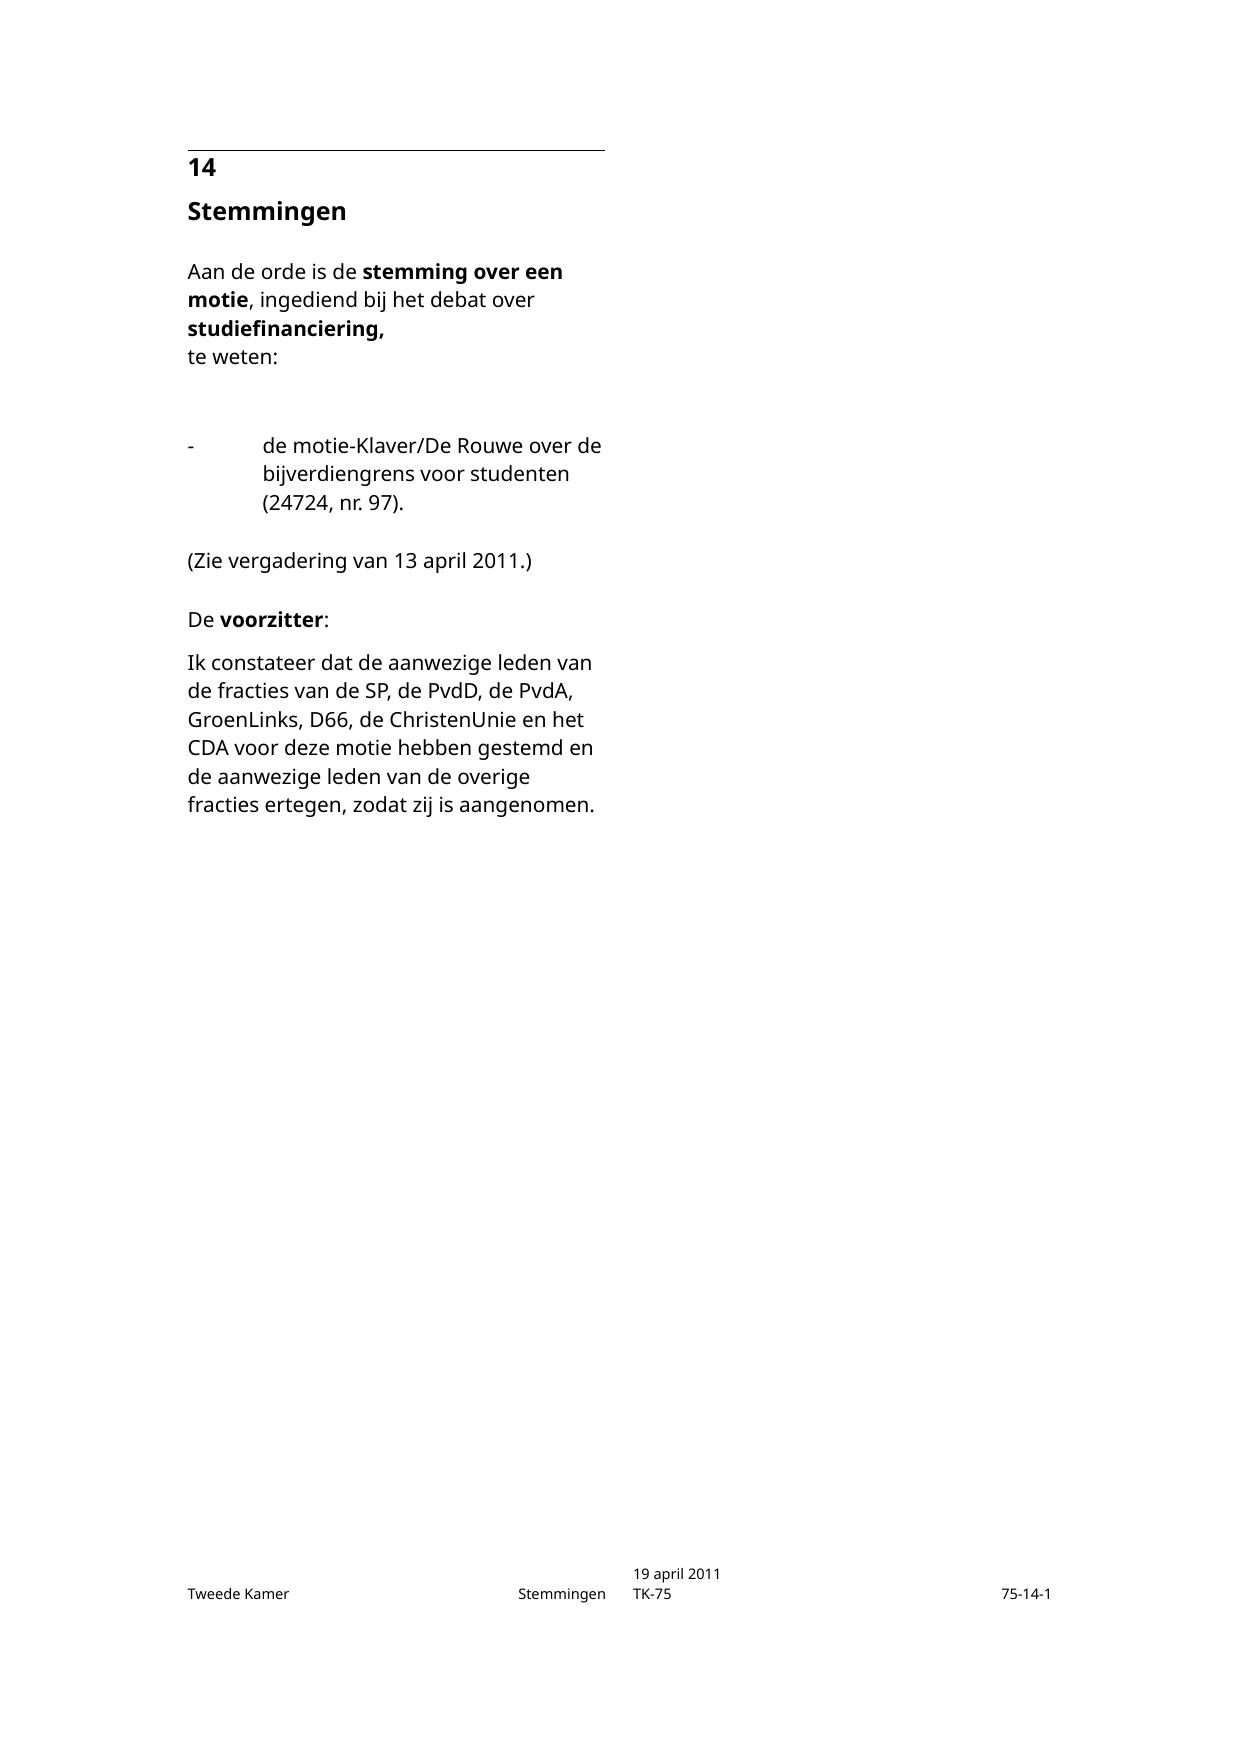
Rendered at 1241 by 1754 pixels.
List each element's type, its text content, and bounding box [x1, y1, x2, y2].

list de motie-Klaver/De Rouwe over de bijverdiengrens voor studenten (24724, nr. 97). [187, 431, 605, 516]
text (Zie vergadering van 13 april 2011.) [187, 546, 605, 575]
text Aan de orde is de stemming over een motie, ingediend bij het debat over studiefinanciering, [187, 257, 605, 342]
text te weten: [187, 342, 605, 371]
text 14 [187, 151, 605, 184]
text Stemmingen [187, 193, 605, 227]
text De voorzitter: [187, 605, 605, 633]
text Ik constateer dat de aanwezige leden van de fracties van de SP, de PvdD, de PvdA, GroenLinks, D66, de ChristenUnie en het CDA voor deze motie hebben gestemd en de aanwezige leden van de overige fracties ertegen, zodat zij is aangenomen. [187, 648, 605, 819]
